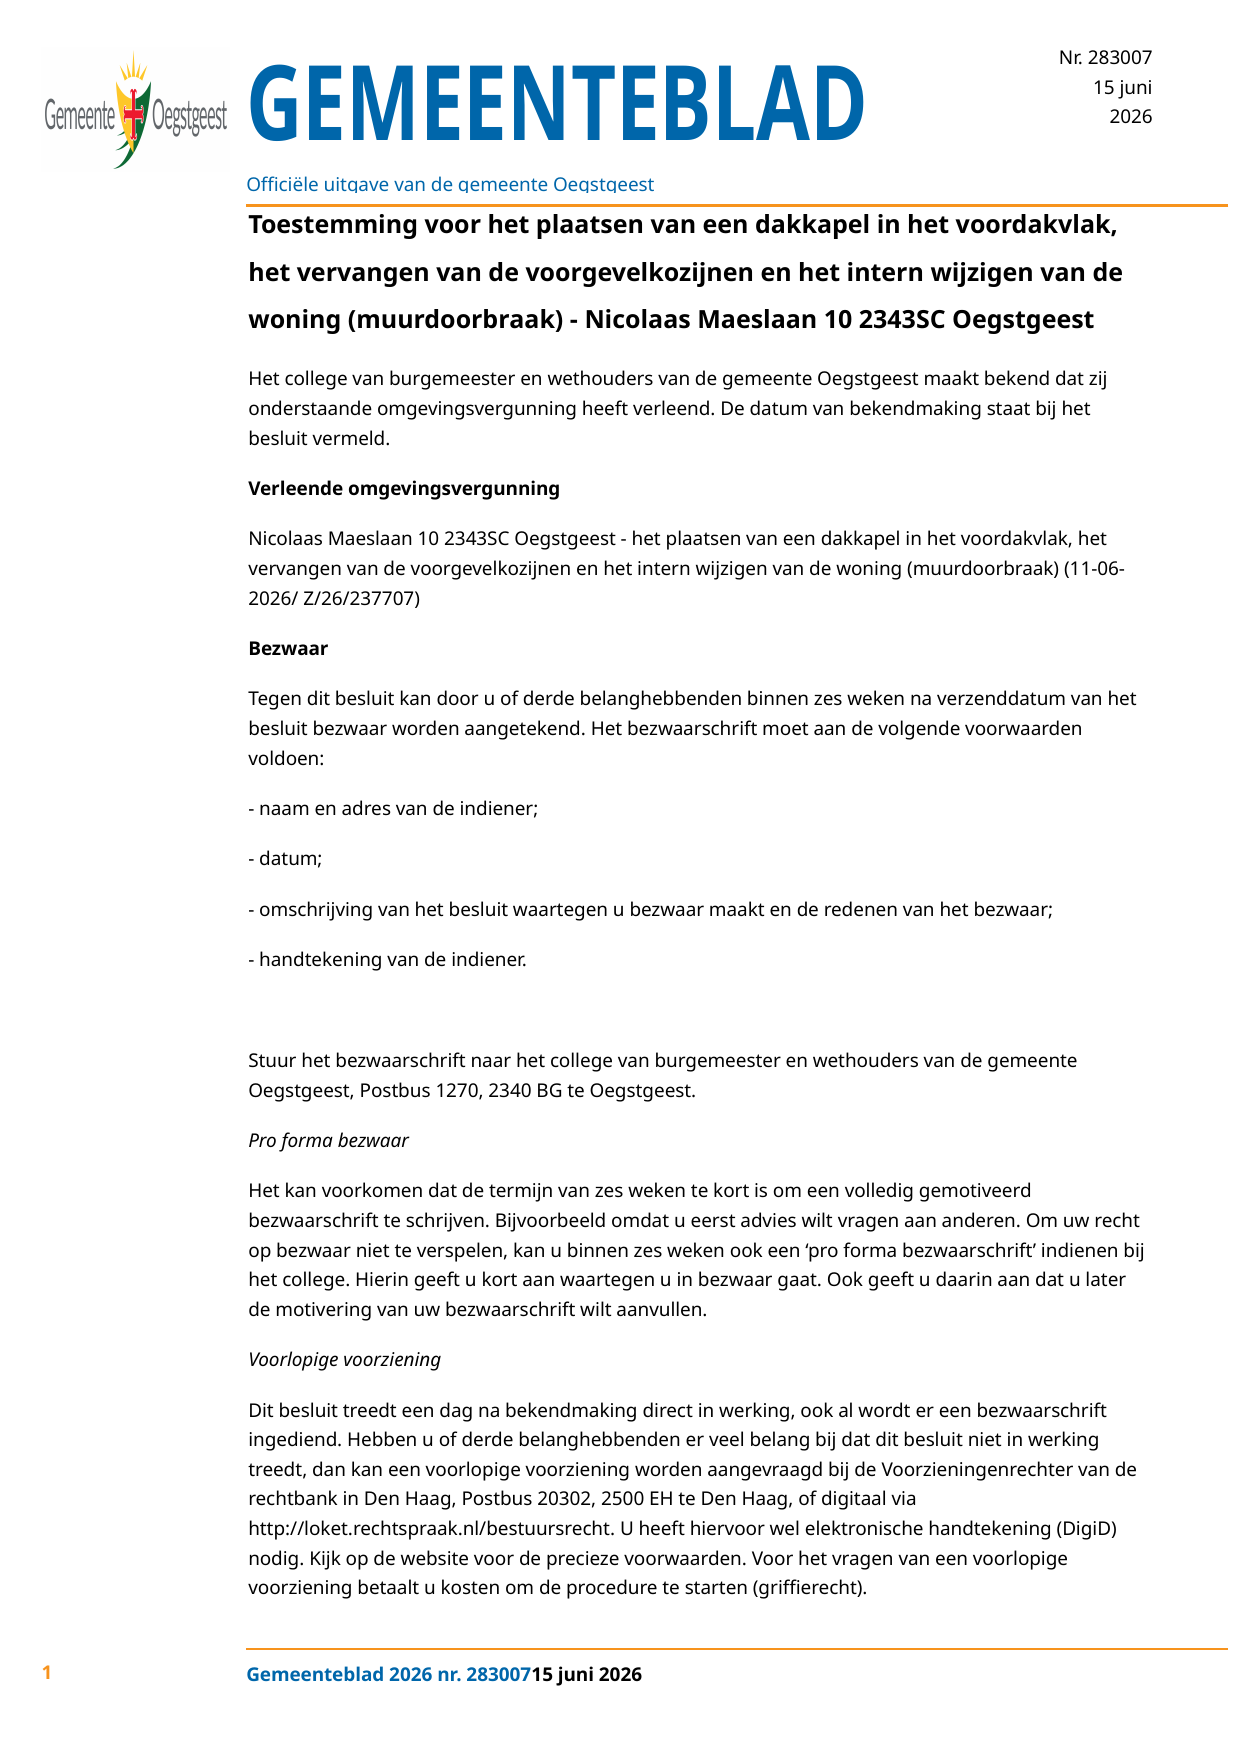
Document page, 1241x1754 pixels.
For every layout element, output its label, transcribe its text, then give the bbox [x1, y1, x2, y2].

text Tegen dit besluit kan door u of derde belanghebbenden binnen zes weken na verzenddatum van het besluit bezwaar worden aangetekend. Het bezwaarschrift moet aan de volgende voorwaarden voldoen: [248, 686, 1152, 770]
picture [41, 47, 231, 172]
text - omschrijving van het besluit waartegen u bezwaar maakt en de redenen van het bezwaar; [248, 896, 1152, 922]
text Het college van burgemeester en wethouders van de gemeente Oegstgeest maakt bekend dat zij onderstaande omgevingsvergunning heeft verleend. De datum van bekendmaking staat bij het besluit vermeld. [248, 366, 1152, 450]
text Het kan voorkomen dat de termijn van zes weken te kort is om een volledig gemotiveerd bezwaarschrift te schrijven. Bijvoorbeeld omdat u eerst advies wilt vragen aan anderen. Om uw recht op bezwaar niet te verspelen, kan u binnen zes weken ook een ‘pro forma bezwaarschrift’ indienen bij het college. Hierin geeft u kort aan waartegen u in bezwaar gaat. Ook geeft u daarin aan dat u later de motivering van uw bezwaarschrift wilt aanvullen. [248, 1178, 1152, 1322]
text Verleende omgevingsvergunning [248, 475, 1152, 501]
text Voorlopige voorziening [248, 1346, 1152, 1372]
text Toestemming voor het plaatsen van een dakkapel in het voordakvlak, het vervangen van de voorgevelkozijnen en het intern wijzigen van de woning (muurdoorbraak) - Nicolaas Maeslaan 10 2343SC Oegstgeest [248, 207, 1152, 336]
text Stuur het bezwaarschrift naar het college van burgemeester en wethouders van de gemeente Oegstgeest, Postbus 1270, 2340 BG te Oegstgeest. [248, 1047, 1152, 1102]
text Pro forma bezwaar [248, 1127, 1152, 1153]
text Nicolaas Maeslaan 10 2343SC Oegstgeest - het plaatsen van een dakkapel in het voordakvlak, het vervangen van de voorgevelkozijnen en het intern wijzigen van de woning (muurdoorbraak) (11-06-2026/ Z/26/237707) [248, 526, 1152, 610]
text Bezwaar [248, 635, 1152, 661]
text Dit besluit treedt een dag na bekendmaking direct in werking, ook al wordt er een bezwaarschrift ingediend. Hebben u of derde belanghebbenden er veel belang bij dat dit besluit niet in werking treedt, dan kan een voorlopige voorziening worden aangevraagd bij de Voorzieningenrechter van de rechtbank in Den Haag, Postbus 20302, 2500 EH te Den Haag, of digitaal via http://loket.rechtspraak.nl/bestuursrecht. U heeft hiervoor wel elektronische handtekening (DigiD) nodig. Kijk op de website voor de precieze voorwaarden. Voor het vragen van een voorlopige voorziening betaalt u kosten om de procedure te starten (griffierecht). [248, 1397, 1152, 1600]
text - datum; [248, 846, 1152, 871]
text - naam en adres van de indiener; [248, 795, 1152, 821]
text - handtekening van de indiener. [248, 946, 1152, 972]
